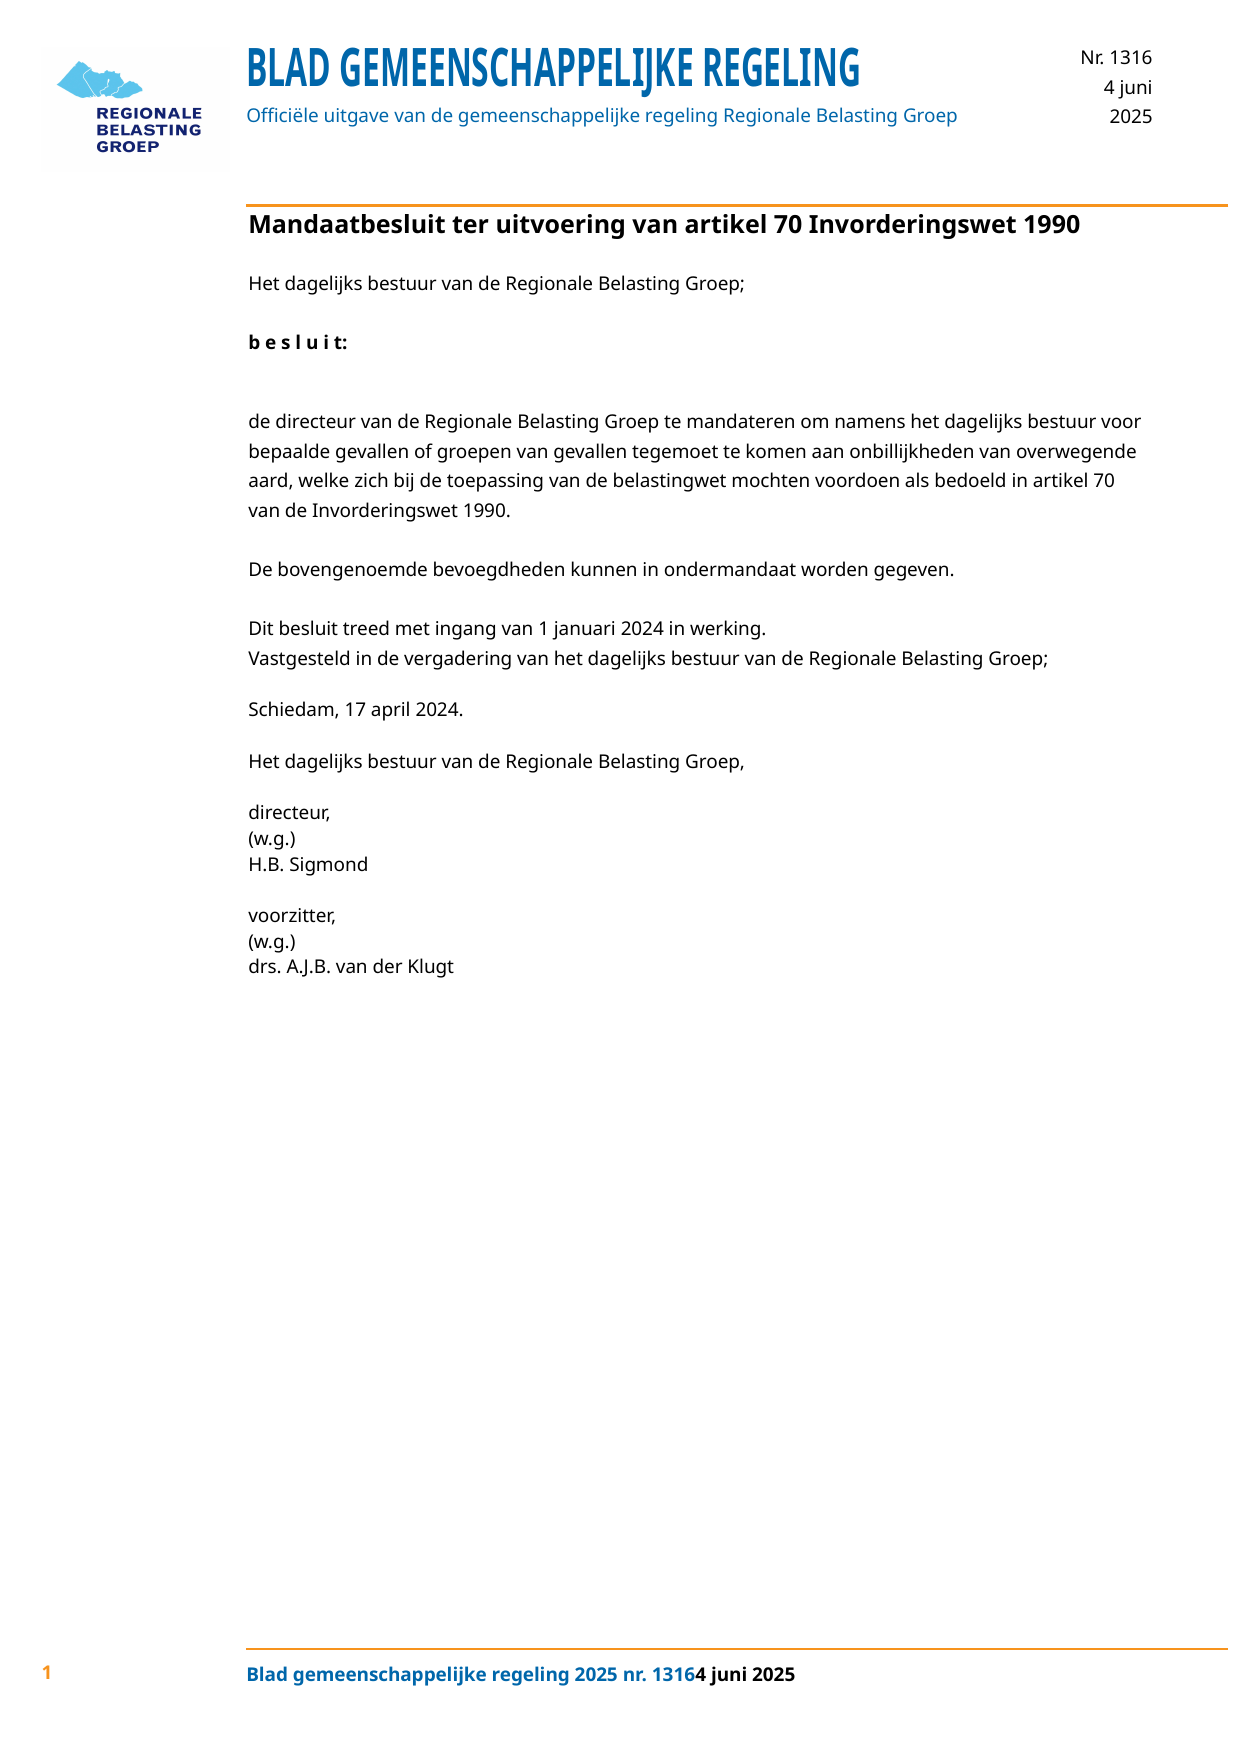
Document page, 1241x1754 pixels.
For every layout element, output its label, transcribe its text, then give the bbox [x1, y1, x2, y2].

text De bovengenoemde bevoegdheden kunnen in ondermandaat worden gegeven. [248, 556, 1152, 582]
text voorzitter, [248, 902, 1152, 928]
text Dit besluit treed met ingang van 1 januari 2024 in werking. [248, 615, 1152, 641]
text b e s l u i t: [248, 329, 1152, 355]
text Het dagelijks bestuur van de Regionale Belasting Groep; [248, 270, 1152, 296]
text de directeur van de Regionale Belasting Groep te mandateren om namens het dagelijks bestuur voor bepaalde gevallen of groepen van gevallen tegemoet te komen aan onbillijkheden van overwegende aard, welke zich bij de toepassing van de belastingwet mochten voordoen als bedoeld in artikel 70 van de Invorderingswet 1990. [248, 408, 1152, 523]
text (w.g.) [248, 928, 1152, 954]
text Schiedam, 17 april 2024. [248, 696, 1152, 722]
text drs. A.J.B. van der Klugt [248, 954, 1152, 979]
text Vastgesteld in de vergadering van het dagelijks bestuur van de Regionale Belasting Groep; [248, 645, 1152, 671]
picture [41, 47, 231, 172]
text Mandaatbesluit ter uitvoering van artikel 70 Invorderingswet 1990 [248, 207, 1152, 241]
text Het dagelijks bestuur van de Regionale Belasting Groep, [248, 748, 1152, 774]
text H.B. Sigmond [248, 851, 1152, 877]
text (w.g.) [248, 825, 1152, 851]
text directeur, [248, 799, 1152, 825]
